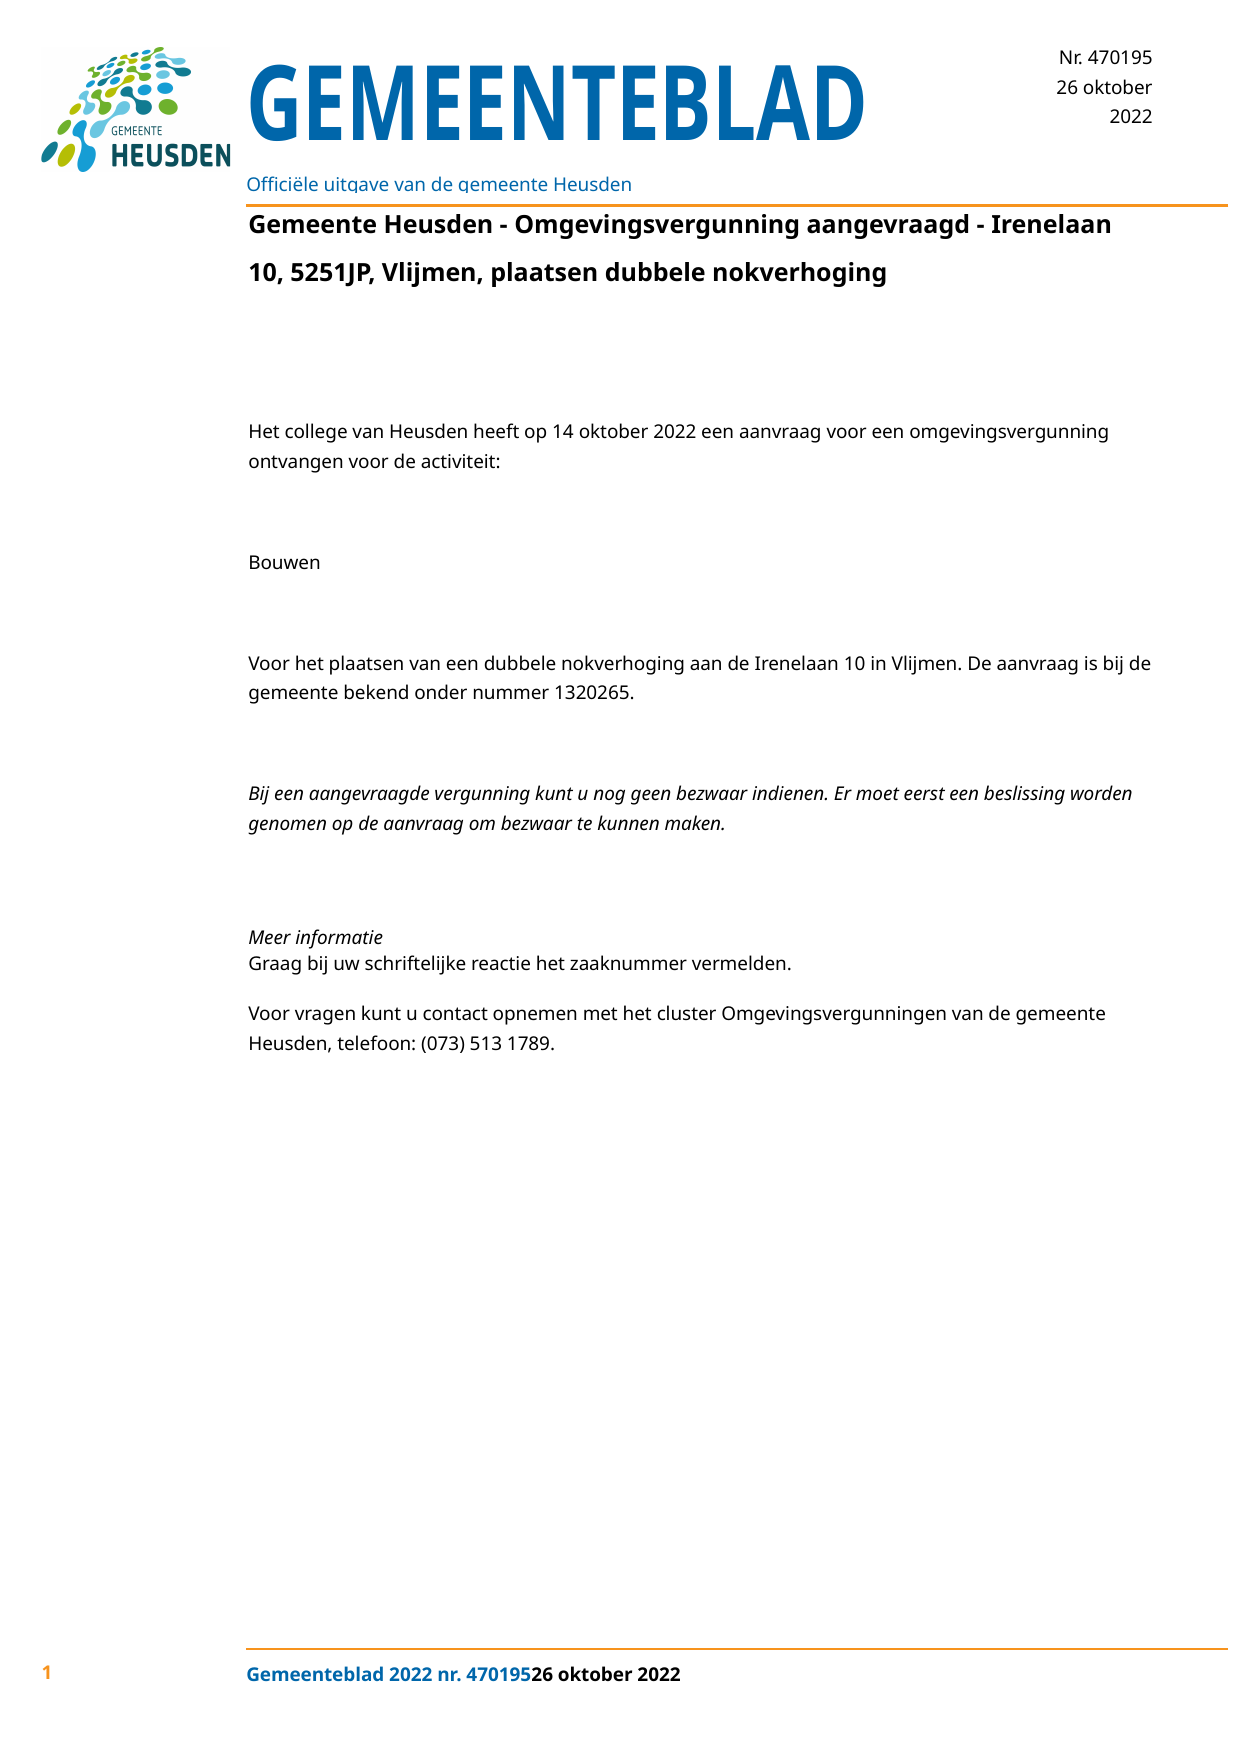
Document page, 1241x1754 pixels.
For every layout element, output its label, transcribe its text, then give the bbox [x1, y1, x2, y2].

text Meer informatie [248, 924, 1152, 950]
text Het college van Heusden heeft op 14 oktober 2022 een aanvraag voor een omgevingsvergunning ontvangen voor de activiteit: [248, 419, 1152, 474]
text Gemeente Heusden - Omgevingsvergunning aangevraagd - Irenelaan 10, 5251JP, Vlijmen, plaatsen dubbele nokverhoging [248, 207, 1152, 288]
text Voor vragen kunt u contact opnemen met het cluster Omgevingsvergunningen van de gemeente Heusden, telefoon: (073) 513 1789. [248, 1001, 1152, 1056]
picture [41, 47, 231, 172]
text Graag bij uw schriftelijke reactie het zaaknummer vermelden. [248, 950, 1152, 976]
text Bouwen [248, 549, 1152, 575]
text Voor het plaatsen van een dubbele nokverhoging aan de Irenelaan 10 in Vlijmen. De aanvraag is bij de gemeente bekend onder nummer 1320265. [248, 650, 1152, 705]
text Bij een aangevraagde vergunning kunt u nog geen bezwaar indienen. Er moet eerst een beslissing worden genomen op de aanvraag om bezwaar te kunnen maken. [248, 780, 1152, 836]
